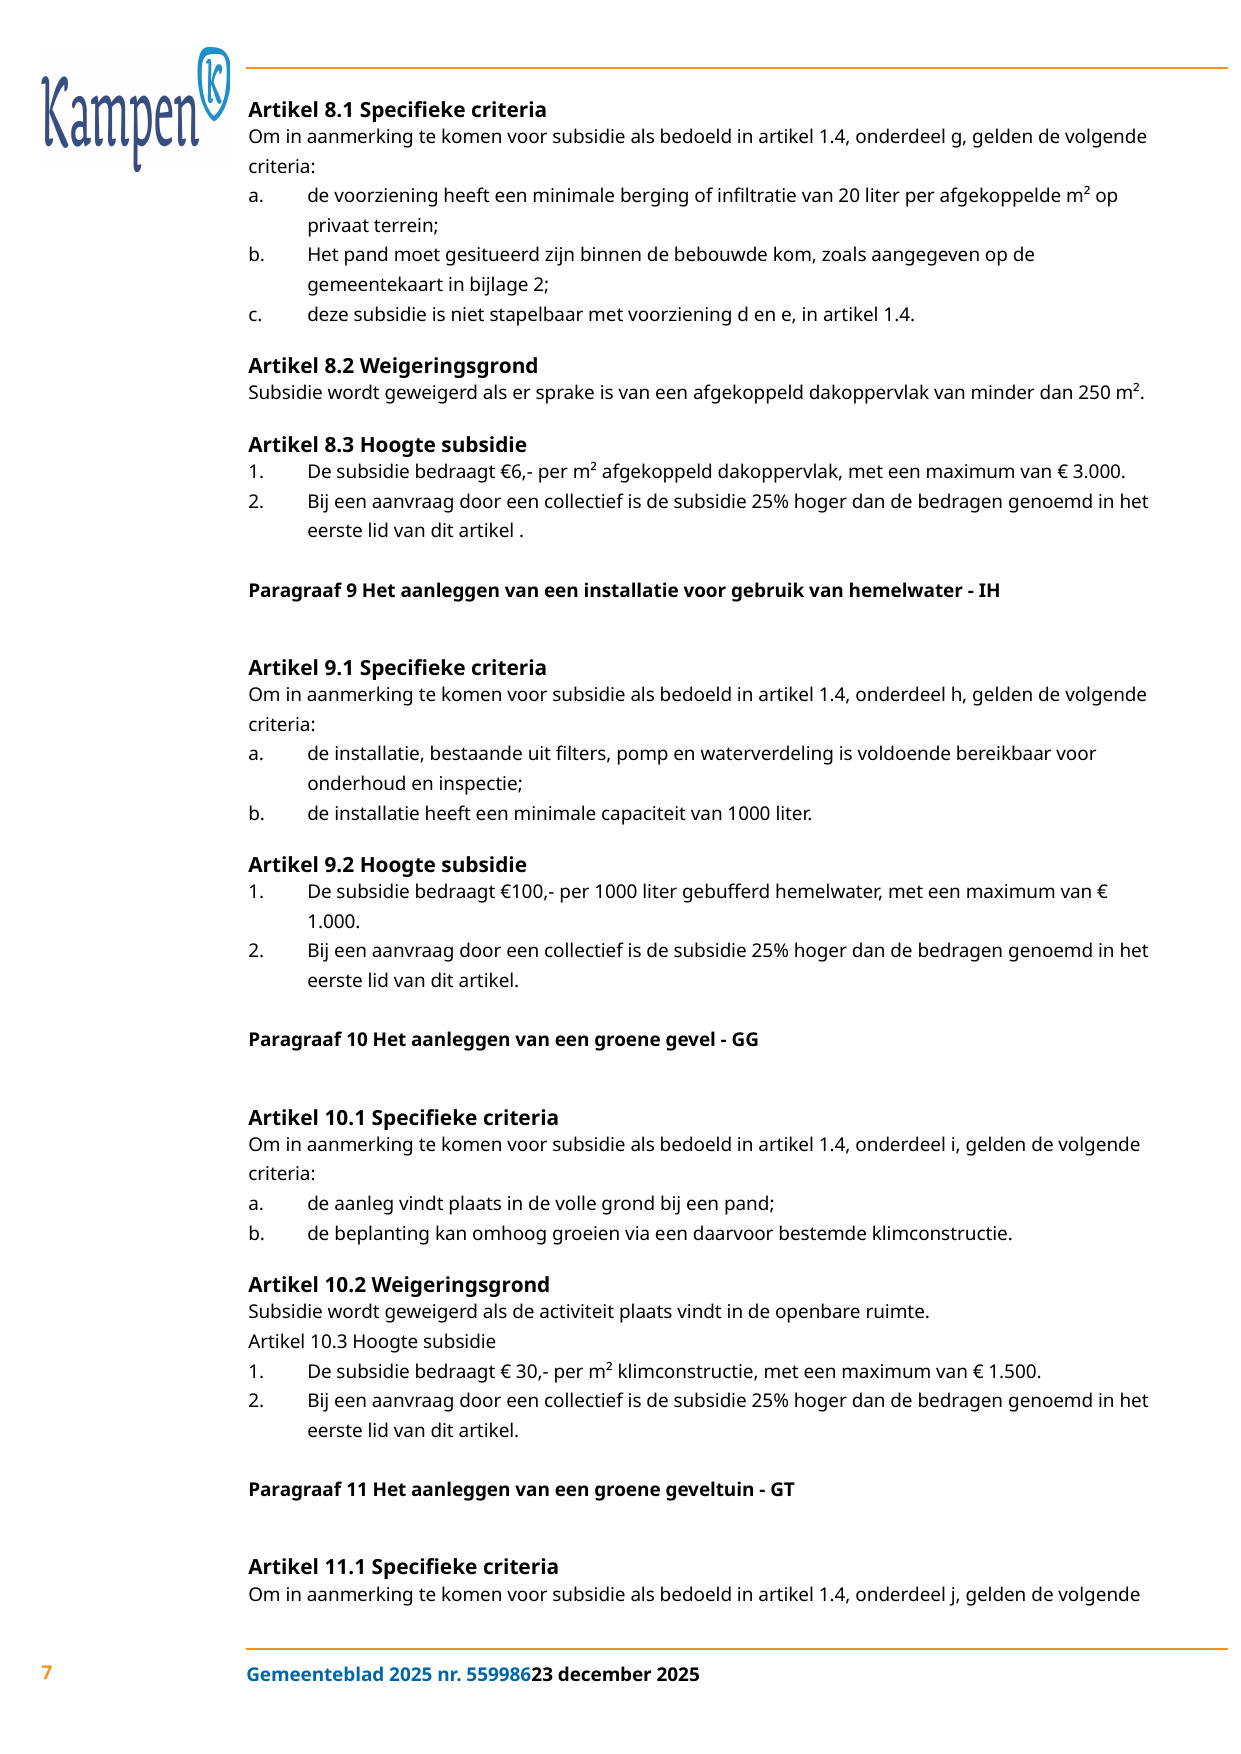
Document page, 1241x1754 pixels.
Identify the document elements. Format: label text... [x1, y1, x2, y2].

text Artikel 10.3 Hoogte subsidie [248, 1328, 1152, 1354]
text Om in aanmerking te komen voor subsidie als bedoeld in artikel 1.4, onderdeel h, gelden de volgende criteria: [248, 681, 1152, 737]
list De subsidie bedraagt €100,- per 1000 liter gebufferd hemelwater, met een maximum van € 1.000. [248, 878, 1152, 934]
list de voorziening heeft een minimale berging of infiltratie van 20 liter per afgekoppelde m² op privaat terrein; [248, 182, 1152, 238]
text Paragraaf 10 Het aanleggen van een groene gevel - GG [248, 1026, 1152, 1052]
list Bij een aanvraag door een collectief is de subsidie 25% hoger dan de bedragen genoemd in het eerste lid van dit artikel . [248, 488, 1152, 543]
list Bij een aanvraag door een collectief is de subsidie 25% hoger dan de bedragen genoemd in het eerste lid van dit artikel. [248, 1387, 1152, 1443]
text Paragraaf 9 Het aanleggen van een installatie voor gebruik van hemelwater - IH [248, 577, 1152, 602]
text Paragraaf 11 Het aanleggen van een groene geveltuin - GT [248, 1476, 1152, 1502]
text Artikel 8.1 Specifieke criteria [248, 95, 1152, 123]
text Artikel 8.2 Weigeringsgrond [248, 351, 1152, 379]
list De subsidie bedraagt € 30,- per m² klimconstructie, met een maximum van € 1.500. [248, 1358, 1152, 1383]
text Subsidie wordt geweigerd als de activiteit plaats vindt in de openbare ruimte. [248, 1299, 1152, 1324]
picture [41, 47, 231, 172]
text Artikel 10.2 Weigeringsgrond [248, 1270, 1152, 1299]
list deze subsidie is niet stapelbaar met voorziening d en e, in artikel 1.4. [248, 301, 1152, 326]
list Het pand moet gesitueerd zijn binnen de bebouwde kom, zoals aangegeven op de gemeentekaart in bijlage 2; [248, 242, 1152, 297]
text Artikel 9.1 Specifieke criteria [248, 653, 1152, 681]
text Artikel 9.2 Hoogte subsidie [248, 850, 1152, 878]
text Om in aanmerking te komen voor subsidie als bedoeld in artikel 1.4, onderdeel j, gelden de volgende [248, 1581, 1152, 1606]
list De subsidie bedraagt €6,- per m² afgekoppeld dakoppervlak, met een maximum van € 3.000. [248, 458, 1152, 484]
list de installatie, bestaande uit filters, pomp en waterverdeling is voldoende bereikbaar voor onderhoud en inspectie; [248, 741, 1152, 796]
list de aanleg vindt plaats in de volle grond bij een pand; [248, 1190, 1152, 1216]
list de beplanting kan omhoog groeien via een daarvoor bestemde klimconstructie. [248, 1220, 1152, 1246]
list Bij een aanvraag door een collectief is de subsidie 25% hoger dan de bedragen genoemd in het eerste lid van dit artikel. [248, 938, 1152, 993]
text Om in aanmerking te komen voor subsidie als bedoeld in artikel 1.4, onderdeel i, gelden de volgende criteria: [248, 1131, 1152, 1186]
text Subsidie wordt geweigerd als er sprake is van een afgekoppeld dakoppervlak van minder dan 250 m². [248, 379, 1152, 405]
text Artikel 11.1 Specifieke criteria [248, 1552, 1152, 1581]
text Artikel 10.1 Specifieke criteria [248, 1103, 1152, 1131]
text Artikel 8.3 Hoogte subsidie [248, 430, 1152, 458]
text Om in aanmerking te komen voor subsidie als bedoeld in artikel 1.4, onderdeel g, gelden de volgende criteria: [248, 123, 1152, 178]
list de installatie heeft een minimale capaciteit van 1000 liter. [248, 800, 1152, 825]
